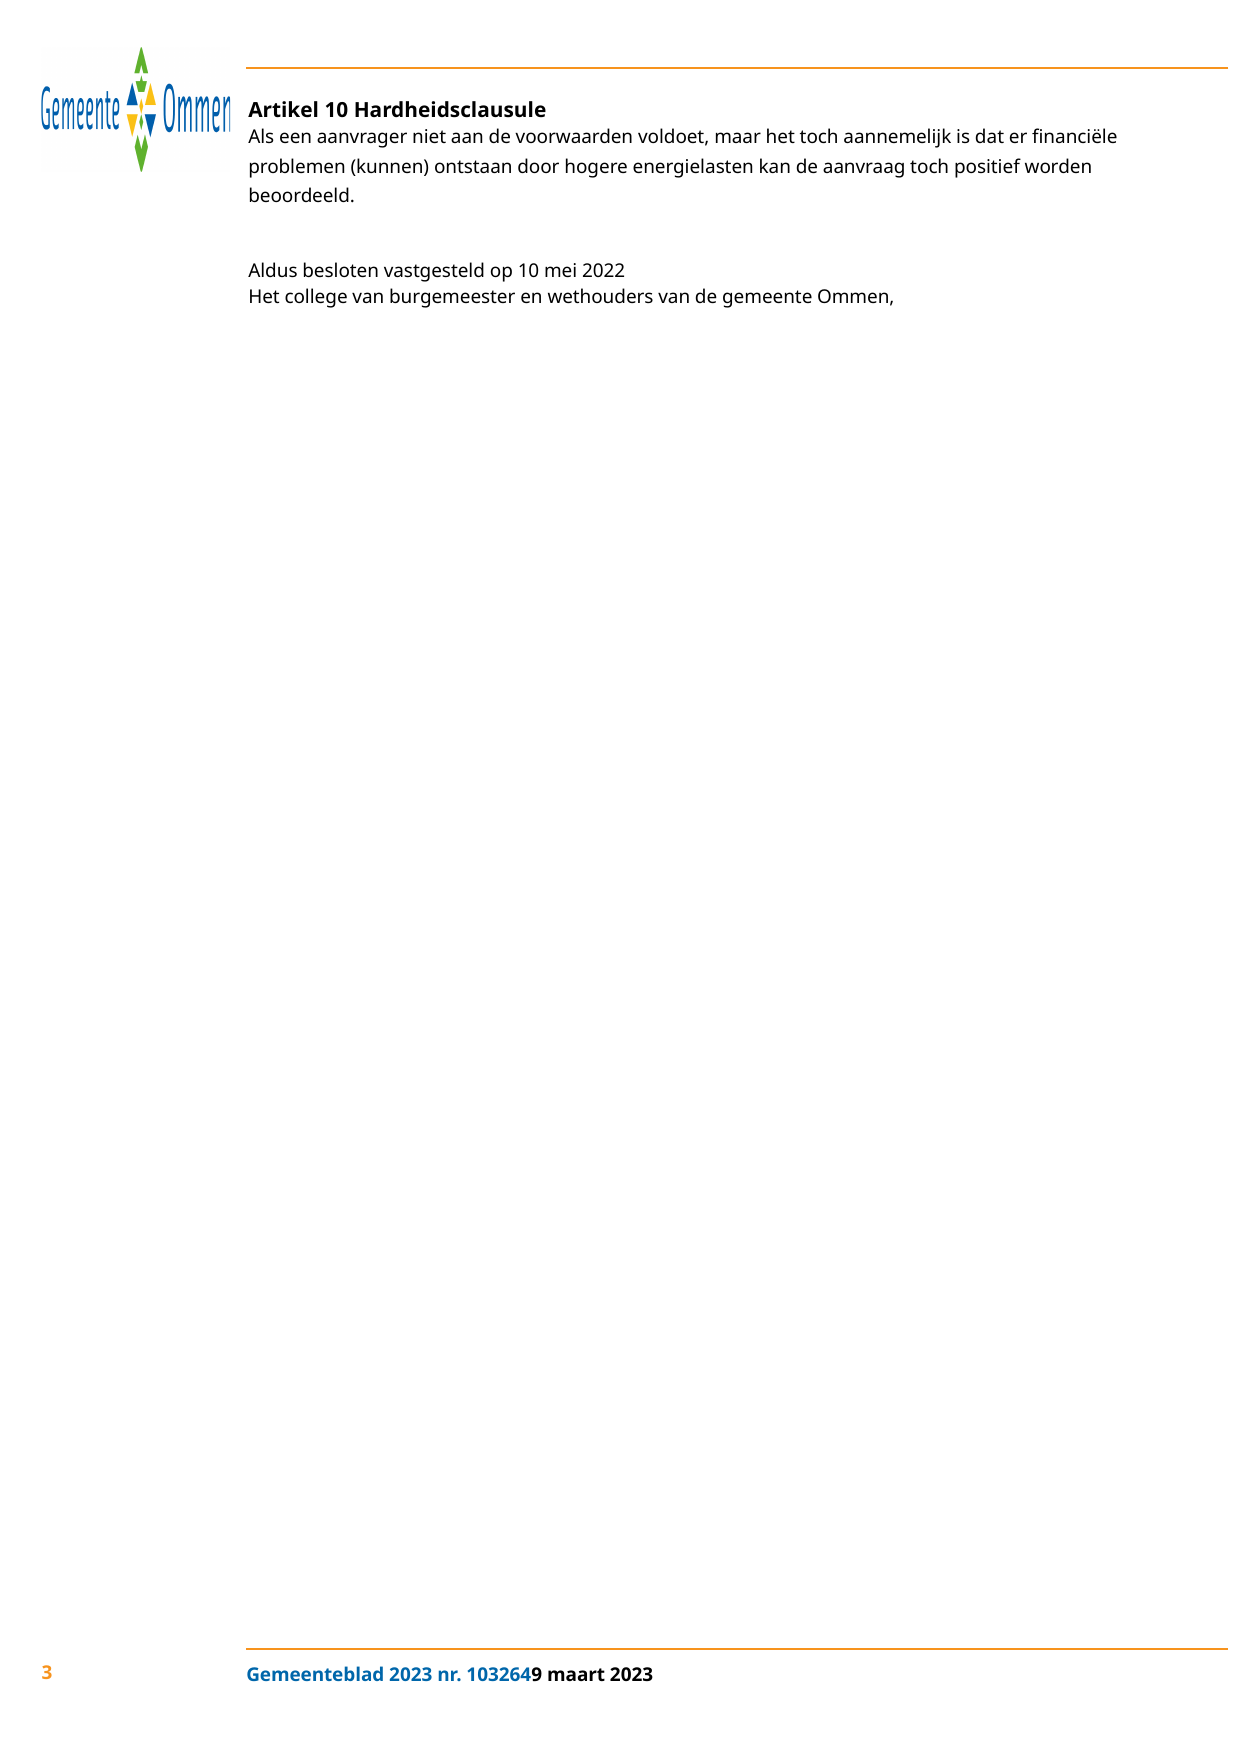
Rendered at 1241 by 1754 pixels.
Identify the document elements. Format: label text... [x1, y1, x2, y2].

text Artikel 10 Hardheidsclausule [248, 95, 1152, 123]
picture [41, 47, 231, 172]
text Aldus besloten vastgesteld op 10 mei 2022 [248, 258, 1152, 283]
text Het college van burgemeester en wethouders van de gemeente Ommen, [248, 283, 1152, 309]
text Als een aanvrager niet aan de voorwaarden voldoet, maar het toch aannemelijk is dat er financiële problemen (kunnen) ontstaan door hogere energielasten kan de aanvraag toch positief worden beoordeeld. [248, 123, 1152, 208]
